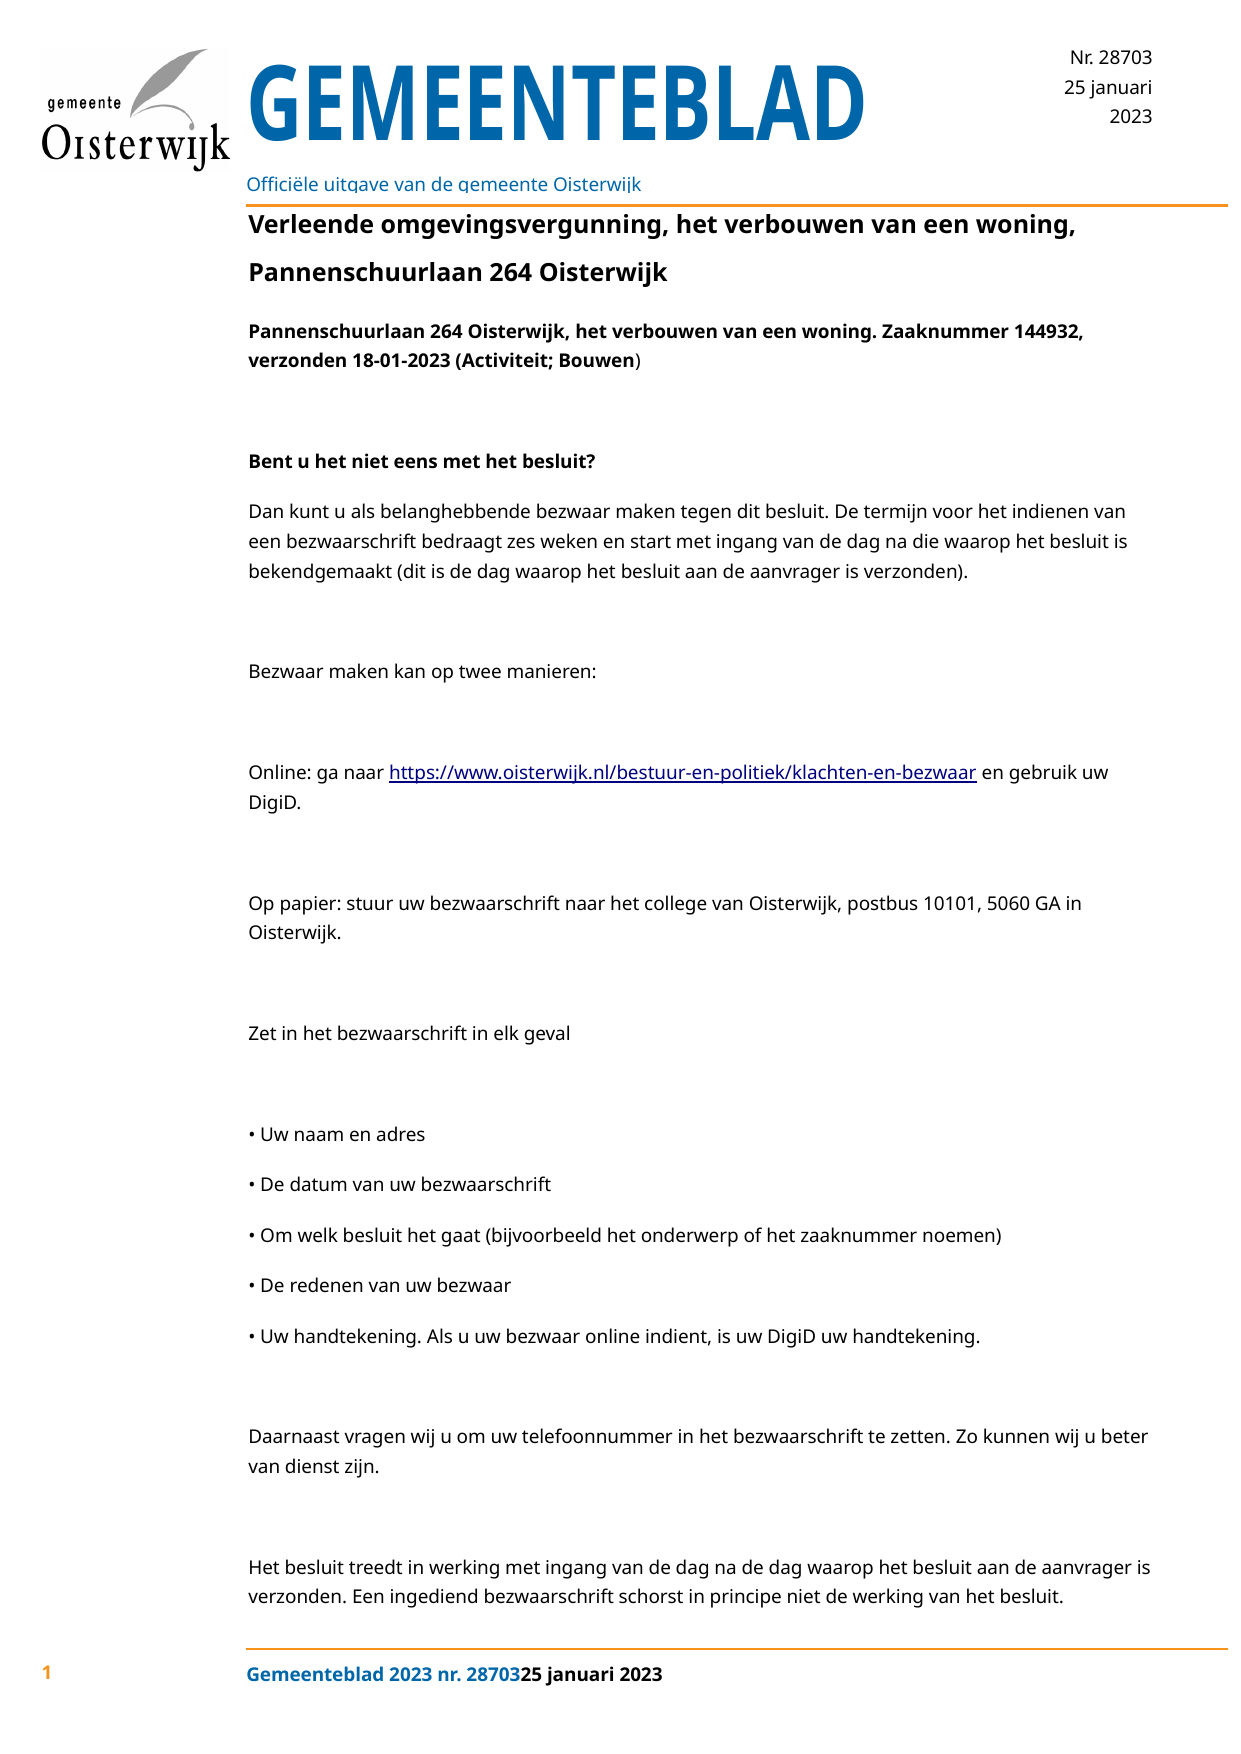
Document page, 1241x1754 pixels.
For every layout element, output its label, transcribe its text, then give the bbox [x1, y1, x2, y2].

text • Om welk besluit het gaat (bijvoorbeeld het onderwerp of het zaaknummer noemen) [248, 1222, 1152, 1248]
text Dan kunt u als belanghebbende bezwaar maken tegen dit besluit. De termijn voor het indienen van een bezwaarschrift bedraagt zes weken en start met ingang van de dag na die waarop het besluit is bekendgemaakt (dit is de dag waarop het besluit aan de aanvrager is verzonden). [248, 499, 1152, 584]
text Op papier: stuur uw bezwaarschrift naar het college van Oisterwijk, postbus 10101, 5060 GA in Oisterwijk. [248, 890, 1152, 945]
text Het besluit treedt in werking met ingang van de dag na de dag waarop het besluit aan de aanvrager is verzonden. Een ingediend bezwaarschrift schorst in principe niet de werking van het besluit. [248, 1554, 1152, 1609]
text Bezwaar maken kan op twee manieren: [248, 659, 1152, 684]
text • Uw naam en adres [248, 1121, 1152, 1147]
text Verleende omgevingsvergunning, het verbouwen van een woning, Pannenschuurlaan 264 Oisterwijk [248, 207, 1152, 288]
text Online: ga naar https://www.oisterwijk.nl/bestuur-en-politiek/klachten-en-bezwaar en gebruik uw DigiD. [248, 759, 1152, 815]
text Zet in het bezwaarschrift in elk geval [248, 1020, 1152, 1046]
text Pannenschuurlaan 264 Oisterwijk, het verbouwen van een woning. Zaaknummer 144932, verzonden 18-01-2023 (Activiteit; Bouwen) [248, 318, 1152, 373]
text Daarnaast vragen wij u om uw telefoonnummer in het bezwaarschrift te zetten. Zo kunnen wij u beter van dienst zijn. [248, 1424, 1152, 1479]
text • De redenen van uw bezwaar [248, 1272, 1152, 1298]
text Bent u het niet eens met het besluit? [248, 448, 1152, 474]
picture [41, 47, 231, 172]
text • De datum van uw bezwaarschrift [248, 1172, 1152, 1197]
text • Uw handtekening. Als u uw bezwaar online indient, is uw DigiD uw handtekening. [248, 1323, 1152, 1349]
